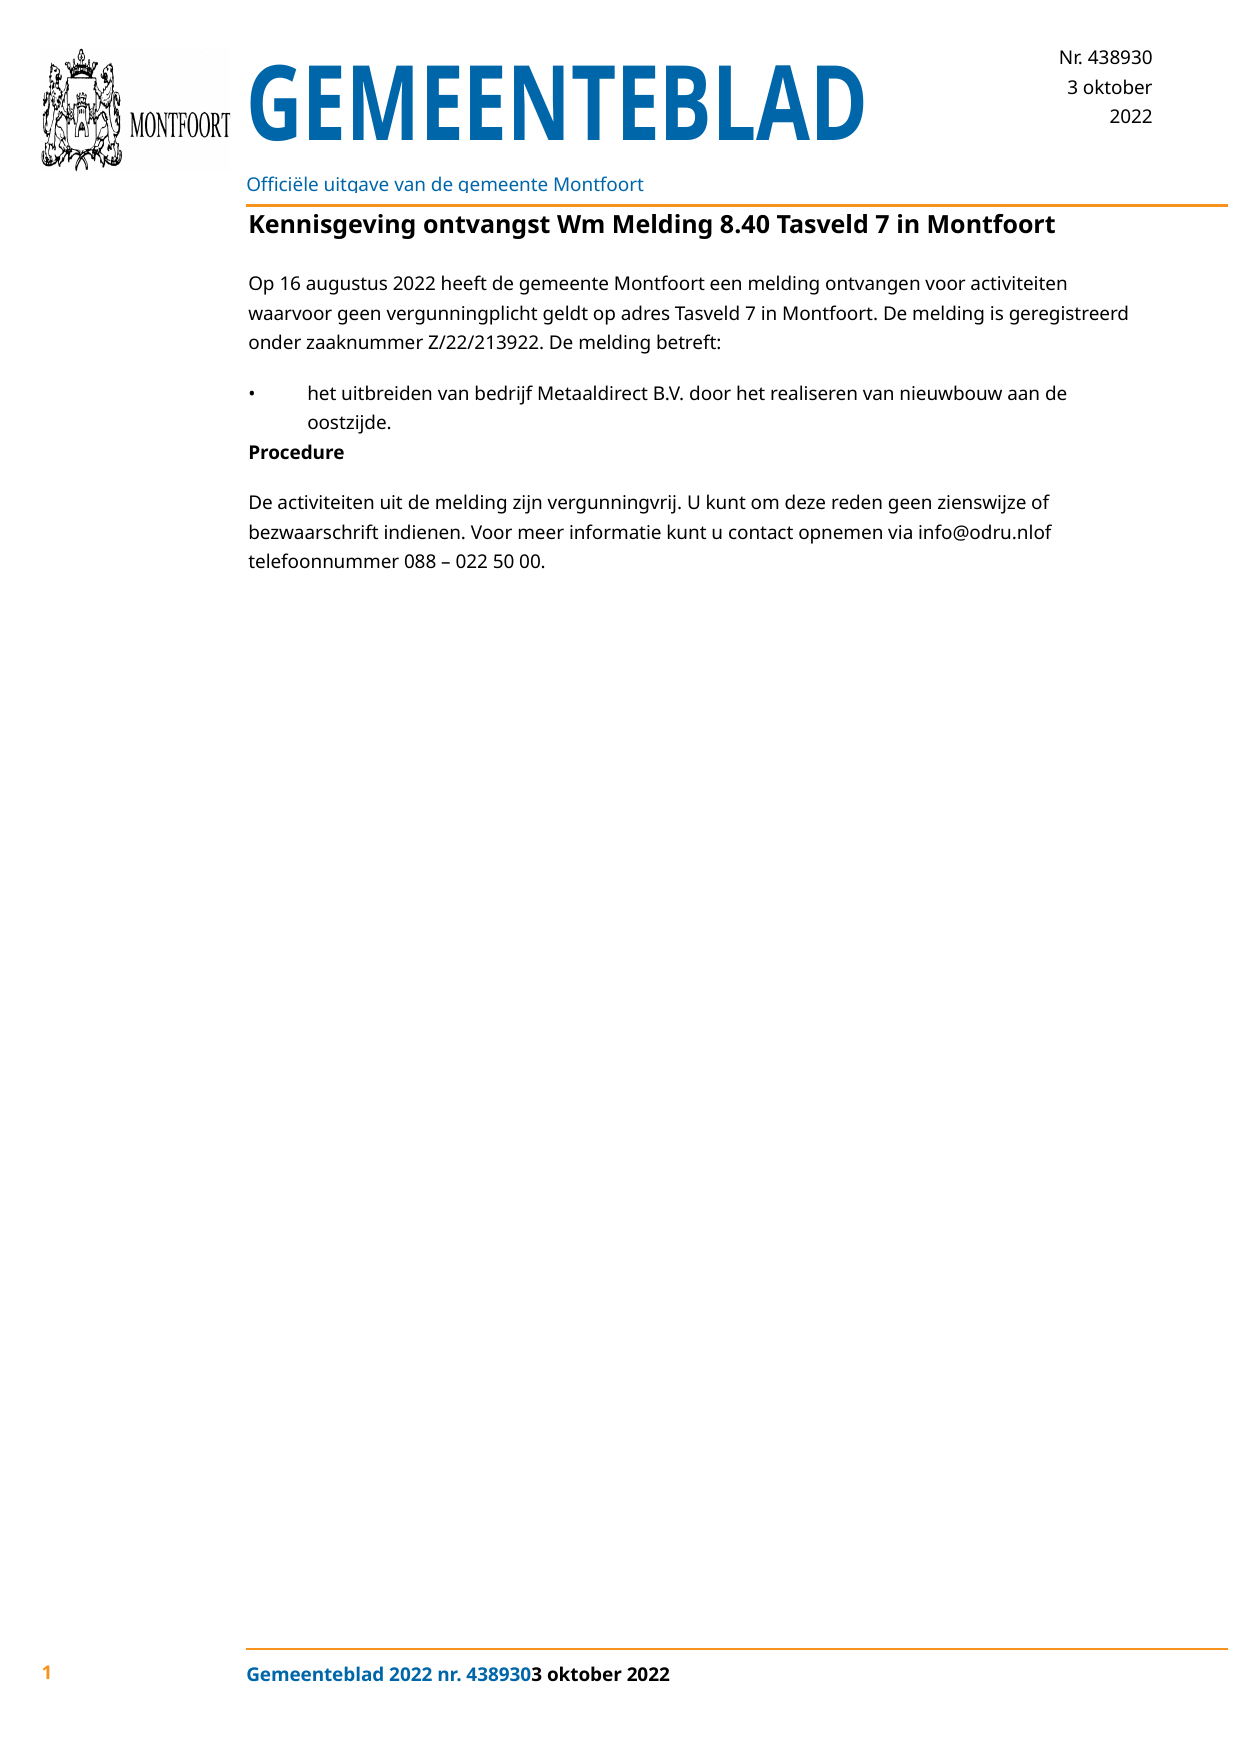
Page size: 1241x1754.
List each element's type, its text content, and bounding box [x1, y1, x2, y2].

text Procedure [248, 439, 1152, 465]
text Op 16 augustus 2022 heeft de gemeente Montfoort een melding ontvangen voor activiteiten waarvoor geen vergunningplicht geldt op adres Tasveld 7 in Montfoort. De melding is geregistreerd onder zaaknummer Z/22/213922. De melding betreft: [248, 270, 1152, 355]
list het uitbreiden van bedrijf Metaaldirect B.V. door het realiseren van nieuwbouw aan de oostzijde. [248, 380, 1152, 435]
text De activiteiten uit de melding zijn vergunningvrij. U kunt om deze reden geen zienswijze of bezwaarschrift indienen. Voor meer informatie kunt u contact opnemen via info@odru.nlof telefoonnummer 088 – 022 50 00. [248, 489, 1152, 574]
picture [41, 47, 231, 172]
text Kennisgeving ontvangst Wm Melding 8.40 Tasveld 7 in Montfoort [248, 207, 1152, 241]
